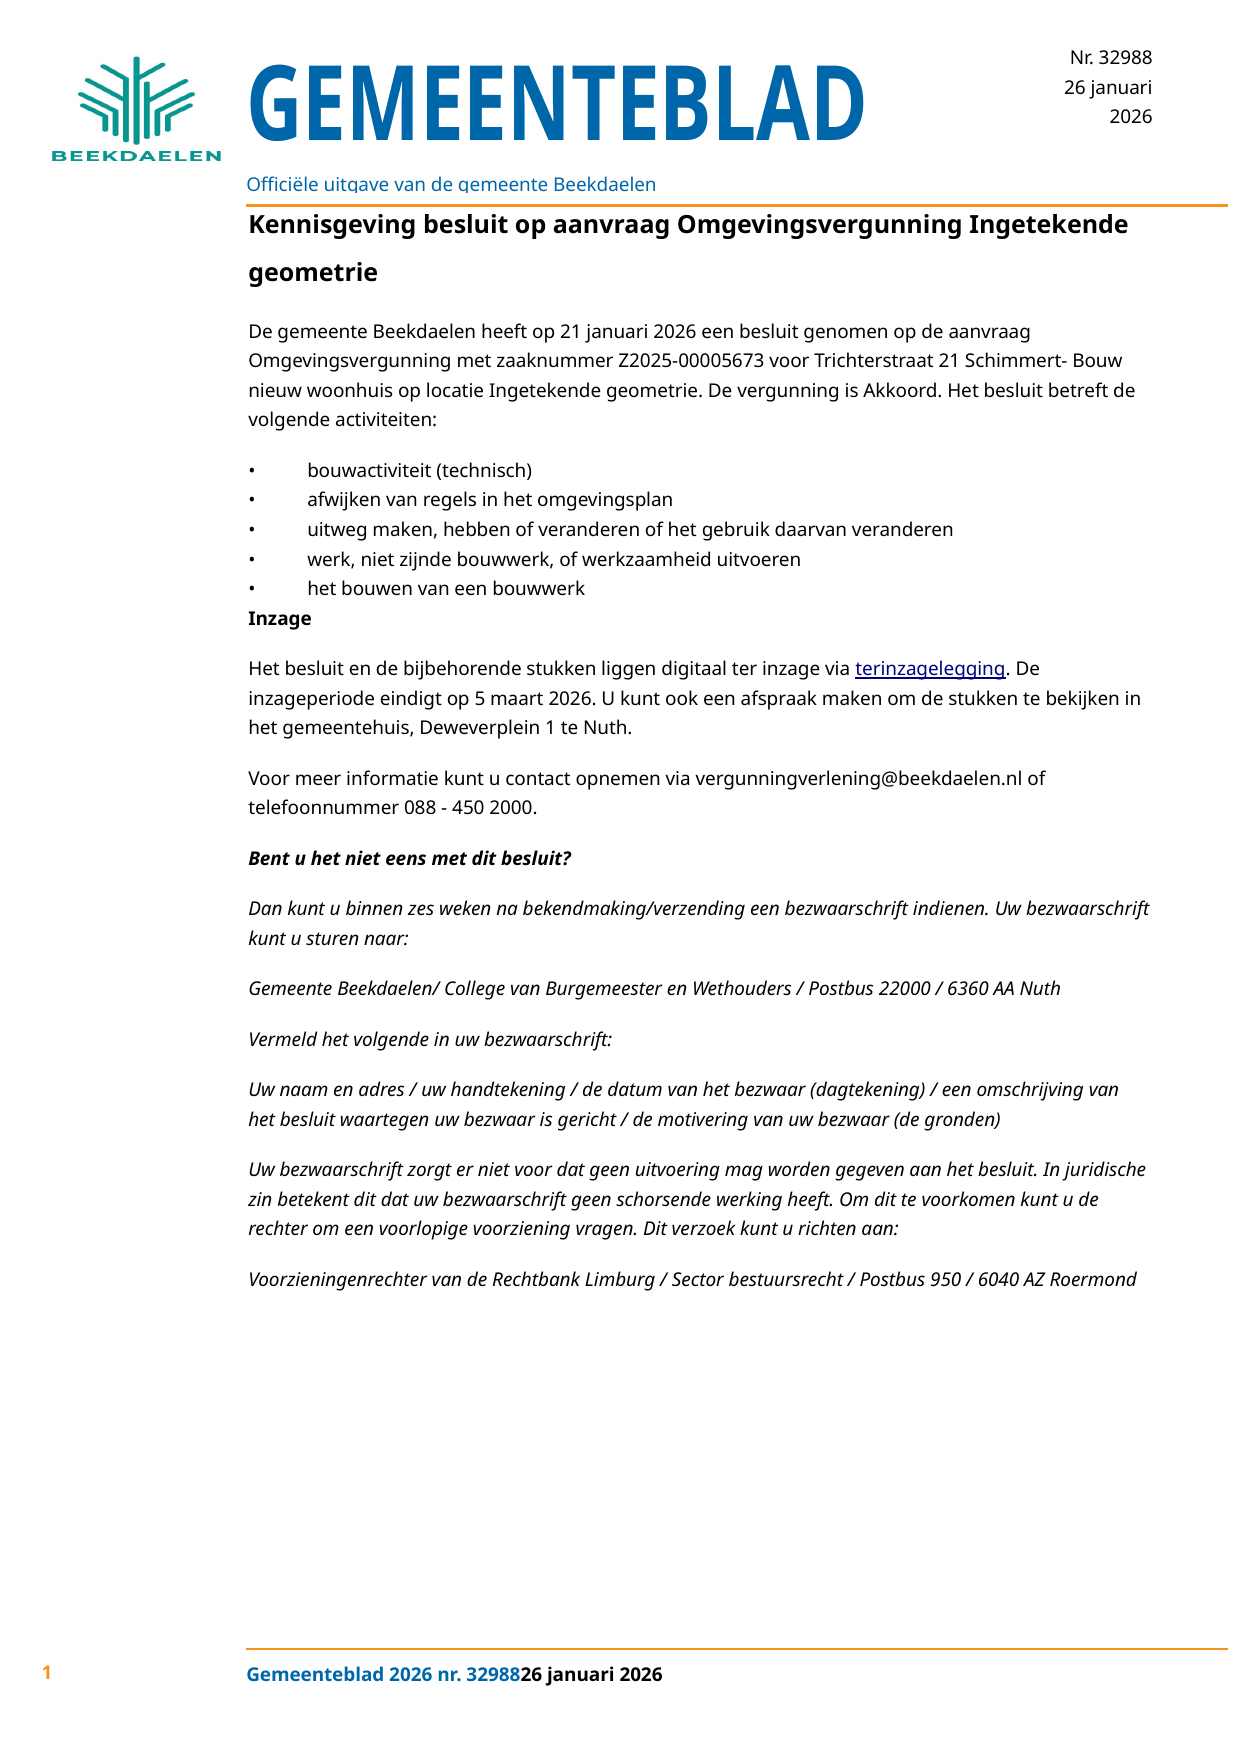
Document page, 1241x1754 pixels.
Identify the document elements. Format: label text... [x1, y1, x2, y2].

list bouwactiviteit (technisch) [248, 457, 1152, 483]
text Kennisgeving besluit op aanvraag Omgevingsvergunning Ingetekende geometrie [248, 207, 1152, 288]
picture [41, 47, 231, 172]
text Vermeld het volgende in uw bezwaarschrift: [248, 1026, 1152, 1052]
text Voorzieningenrechter van de Rechtbank Limburg / Sector bestuursrecht / Postbus 950 / 6040 AZ Roermond [248, 1266, 1152, 1292]
text De gemeente Beekdaelen heeft op 21 januari 2026 een besluit genomen op de aanvraag Omgevingsvergunning met zaaknummer Z2025-00005673 voor Trichterstraat 21 Schimmert- Bouw nieuw woonhuis op locatie Ingetekende geometrie. De vergunning is Akkoord. Het besluit betreft de volgende activiteiten: [248, 318, 1152, 432]
list uitweg maken, hebben of veranderen of het gebruik daarvan veranderen [248, 516, 1152, 542]
text Bent u het niet eens met dit besluit? [248, 845, 1152, 871]
list werk, niet zijnde bouwwerk, of werkzaamheid uitvoeren [248, 546, 1152, 572]
list afwijken van regels in het omgevingsplan [248, 487, 1152, 512]
text Uw naam en adres / uw handtekening / de datum van het bezwaar (dagtekening) / een omschrijving van het besluit waartegen uw bezwaar is gericht / de motivering van uw bezwaar (de gronden) [248, 1076, 1152, 1132]
text Inzage [248, 605, 1152, 631]
text Voor meer informatie kunt u contact opnemen via vergunningverlening@beekdaelen.nl of telefoonnummer 088 - 450 2000. [248, 765, 1152, 820]
list het bouwen van een bouwwerk [248, 575, 1152, 601]
text Dan kunt u binnen zes weken na bekendmaking/verzending een bezwaarschrift indienen. Uw bezwaarschrift kunt u sturen naar: [248, 895, 1152, 951]
text Uw bezwaarschrift zorgt er niet voor dat geen uitvoering mag worden gegeven aan het besluit. In juridische zin betekent dit dat uw bezwaarschrift geen schorsende werking heeft. Om dit te voorkomen kunt u de rechter om een voorlopige voorziening vragen. Dit verzoek kunt u richten aan: [248, 1156, 1152, 1241]
text Het besluit en de bijbehorende stukken liggen digitaal ter inzage via terinzagelegging. De inzageperiode eindigt op 5 maart 2026. U kunt ook een afspraak maken om de stukken te bekijken in het gemeentehuis, Deweverplein 1 te Nuth. [248, 655, 1152, 740]
text Gemeente Beekdaelen/ College van Burgemeester en Wethouders / Postbus 22000 / 6360 AA Nuth [248, 975, 1152, 1001]
